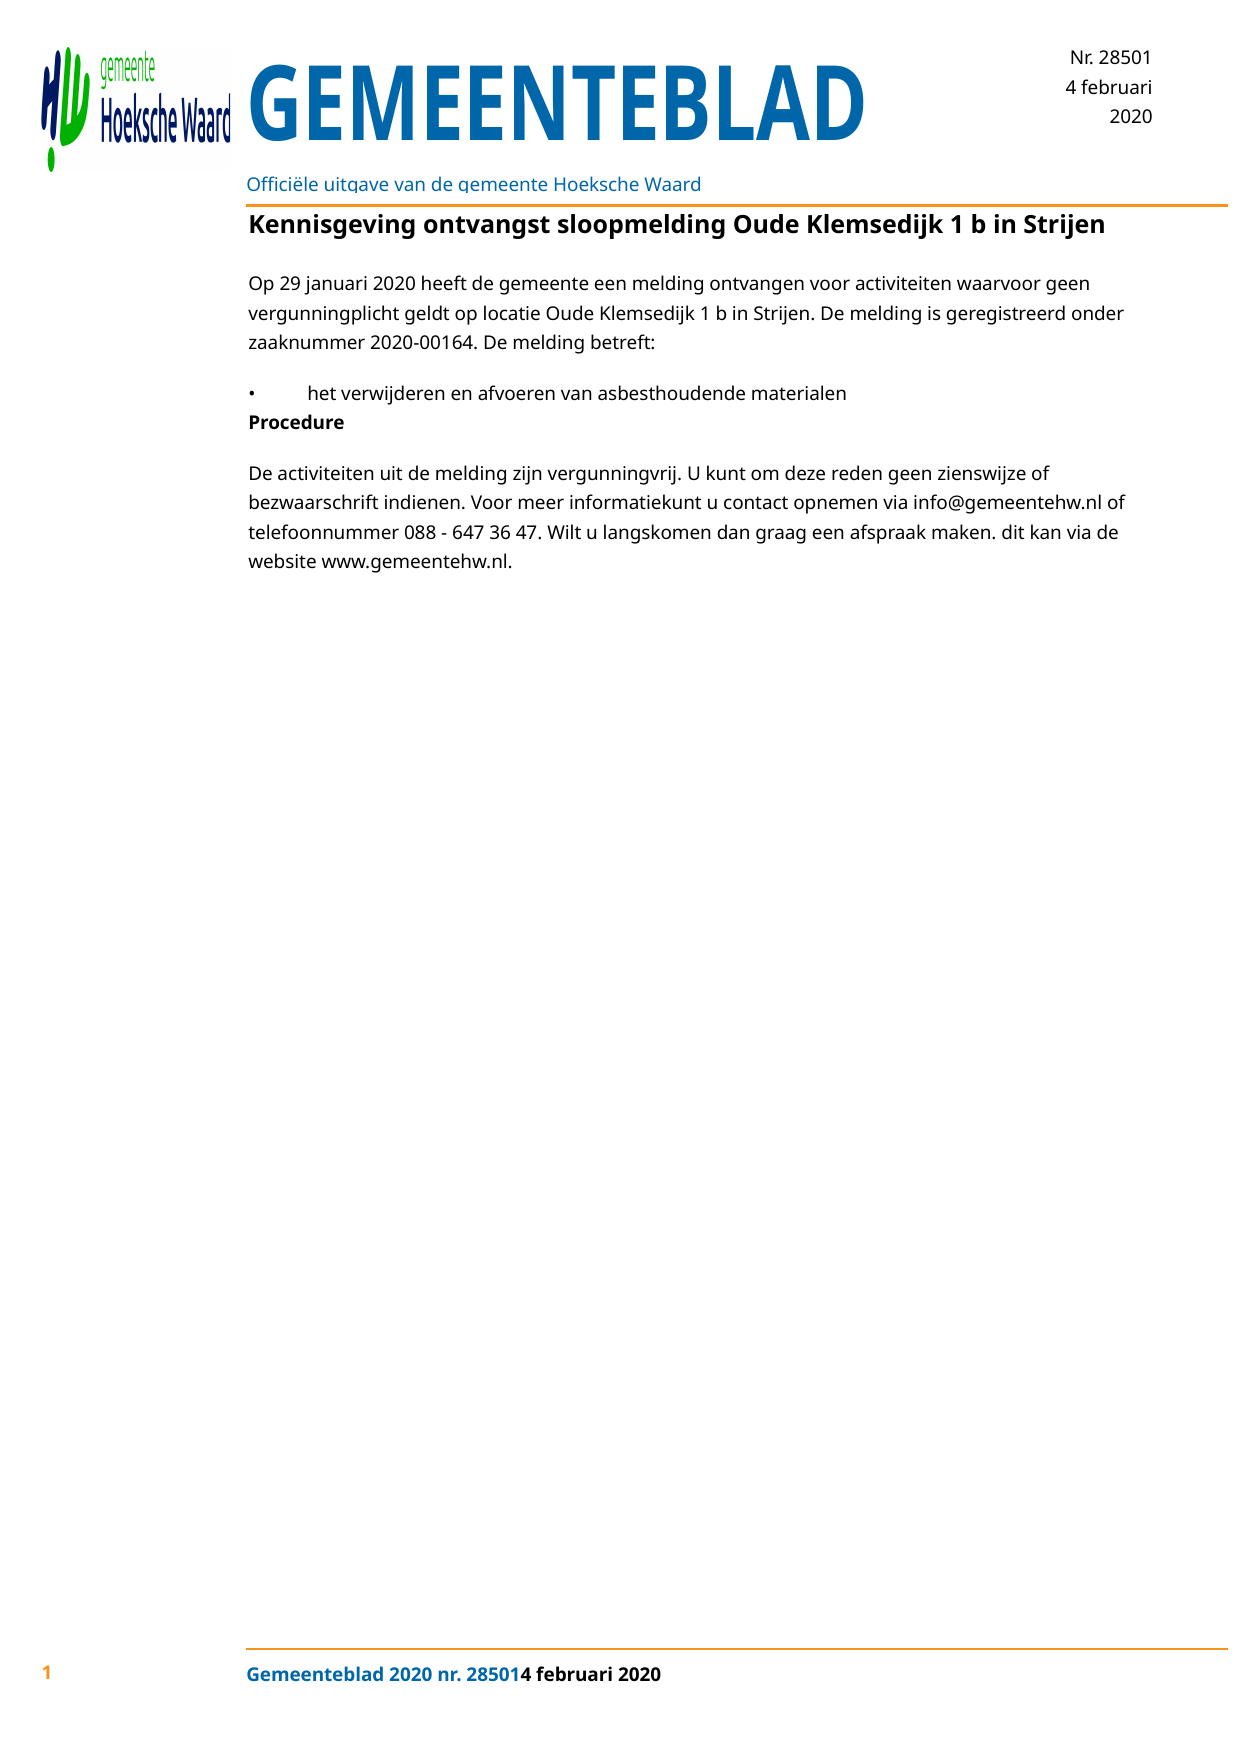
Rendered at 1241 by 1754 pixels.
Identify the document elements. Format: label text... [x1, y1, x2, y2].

picture [41, 47, 231, 172]
list het verwijderen en afvoeren van asbesthoudende materialen [248, 380, 1152, 406]
text Op 29 januari 2020 heeft de gemeente een melding ontvangen voor activiteiten waarvoor geen vergunningplicht geldt op locatie Oude Klemsedijk 1 b in Strijen. De melding is geregistreerd onder zaaknummer 2020-00164. De melding betreft: [248, 270, 1152, 355]
text Kennisgeving ontvangst sloopmelding Oude Klemsedijk 1 b in Strijen [248, 207, 1152, 241]
text De activiteiten uit de melding zijn vergunningvrij. U kunt om deze reden geen zienswijze of bezwaarschrift indienen. Voor meer informatiekunt u contact opnemen via info@gemeentehw.nl of telefoonnummer 088 - 647 36 47. Wilt u langskomen dan graag een afspraak maken. dit kan via de website www.gemeentehw.nl. [248, 460, 1152, 574]
text Procedure [248, 409, 1152, 435]
